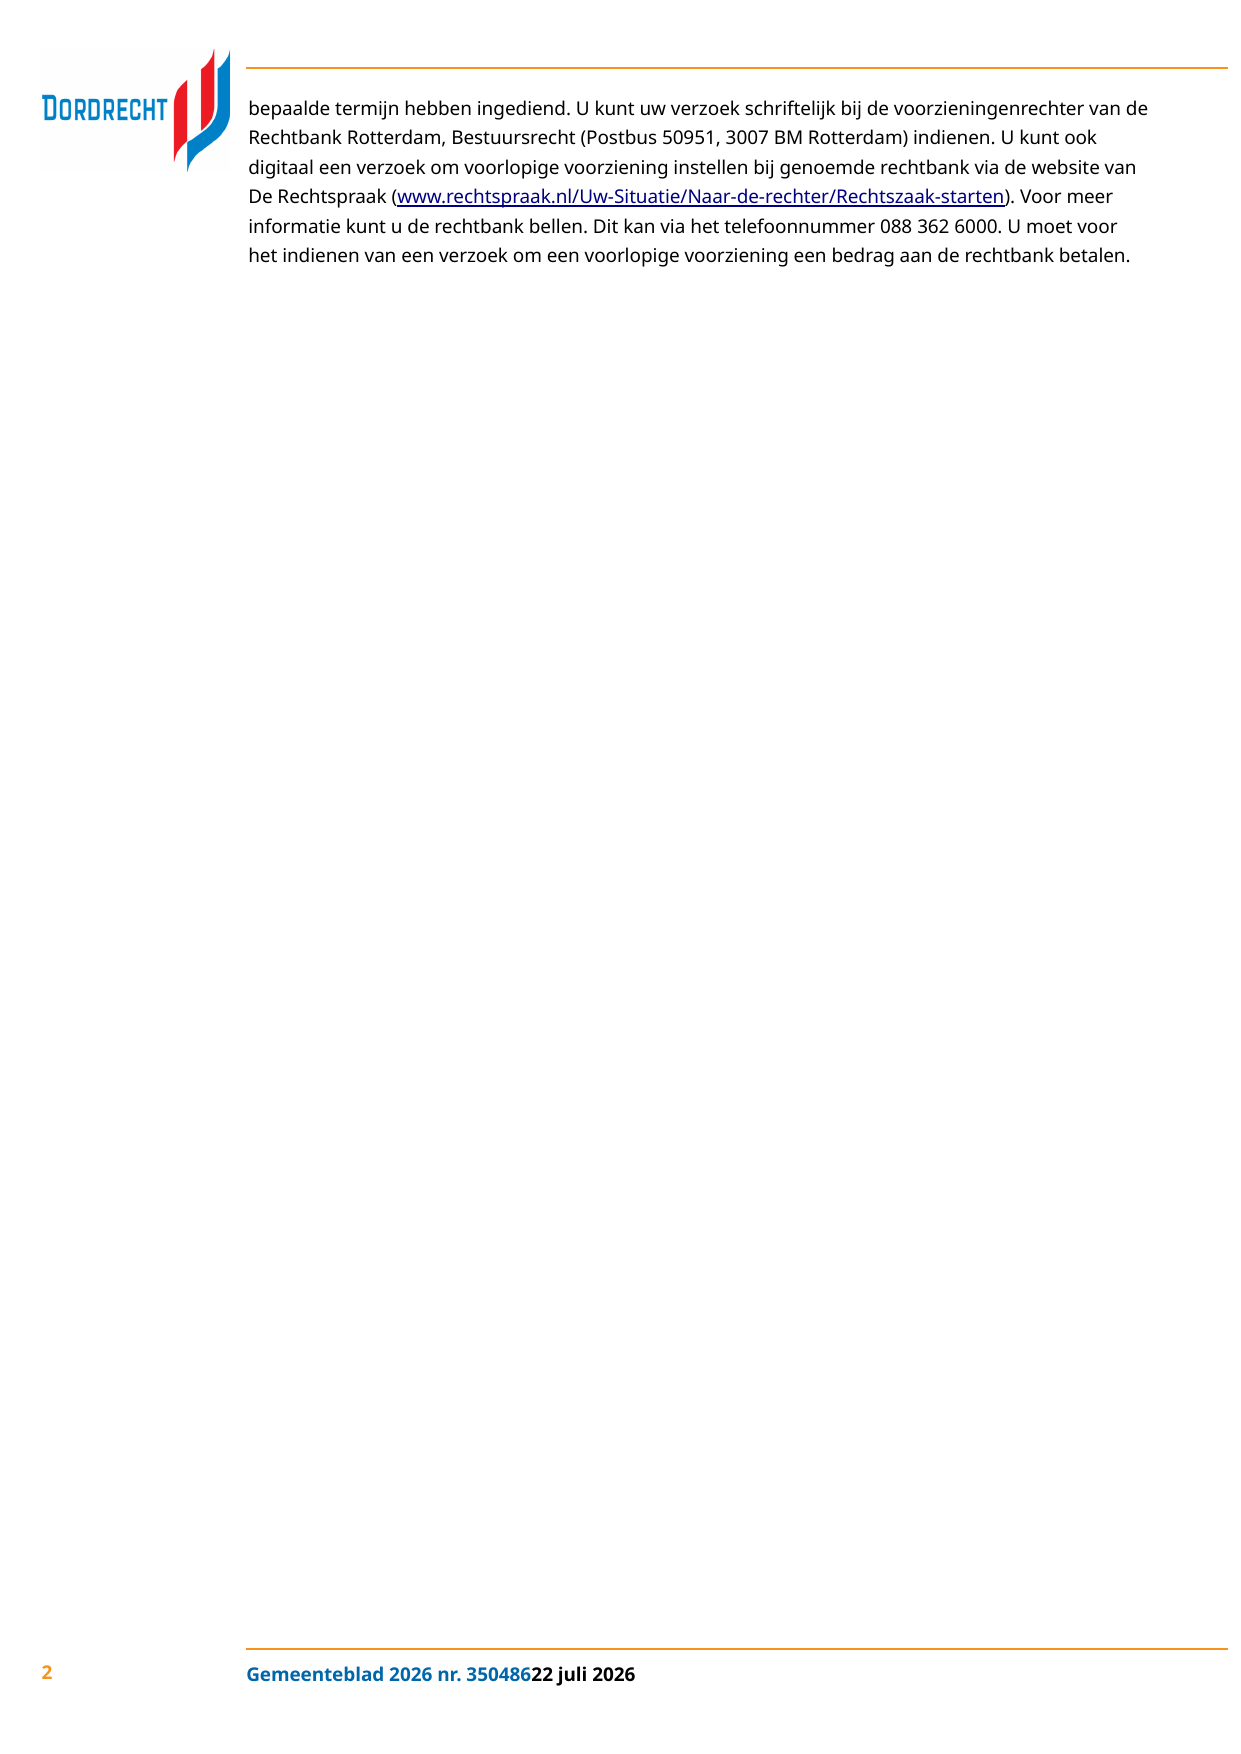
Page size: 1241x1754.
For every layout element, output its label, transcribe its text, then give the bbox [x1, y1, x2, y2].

text bepaalde termijn hebben ingediend. U kunt uw verzoek schriftelijk bij de voorzieningenrechter van de Rechtbank Rotterdam, Bestuursrecht (Postbus 50951, 3007 BM Rotterdam) indienen. U kunt ook digitaal een verzoek om voorlopige voorziening instellen bij genoemde rechtbank via de website van De Rechtspraak (www.rechtspraak.nl/Uw-Situatie/Naar-de-rechter/Rechtszaak-starten). Voor meer informatie kunt u de rechtbank bellen. Dit kan via het telefoonnummer 088 362 6000. U moet voor het indienen van een verzoek om een voorlopige voorziening een bedrag aan de rechtbank betalen. [248, 95, 1152, 268]
picture [41, 47, 231, 172]
